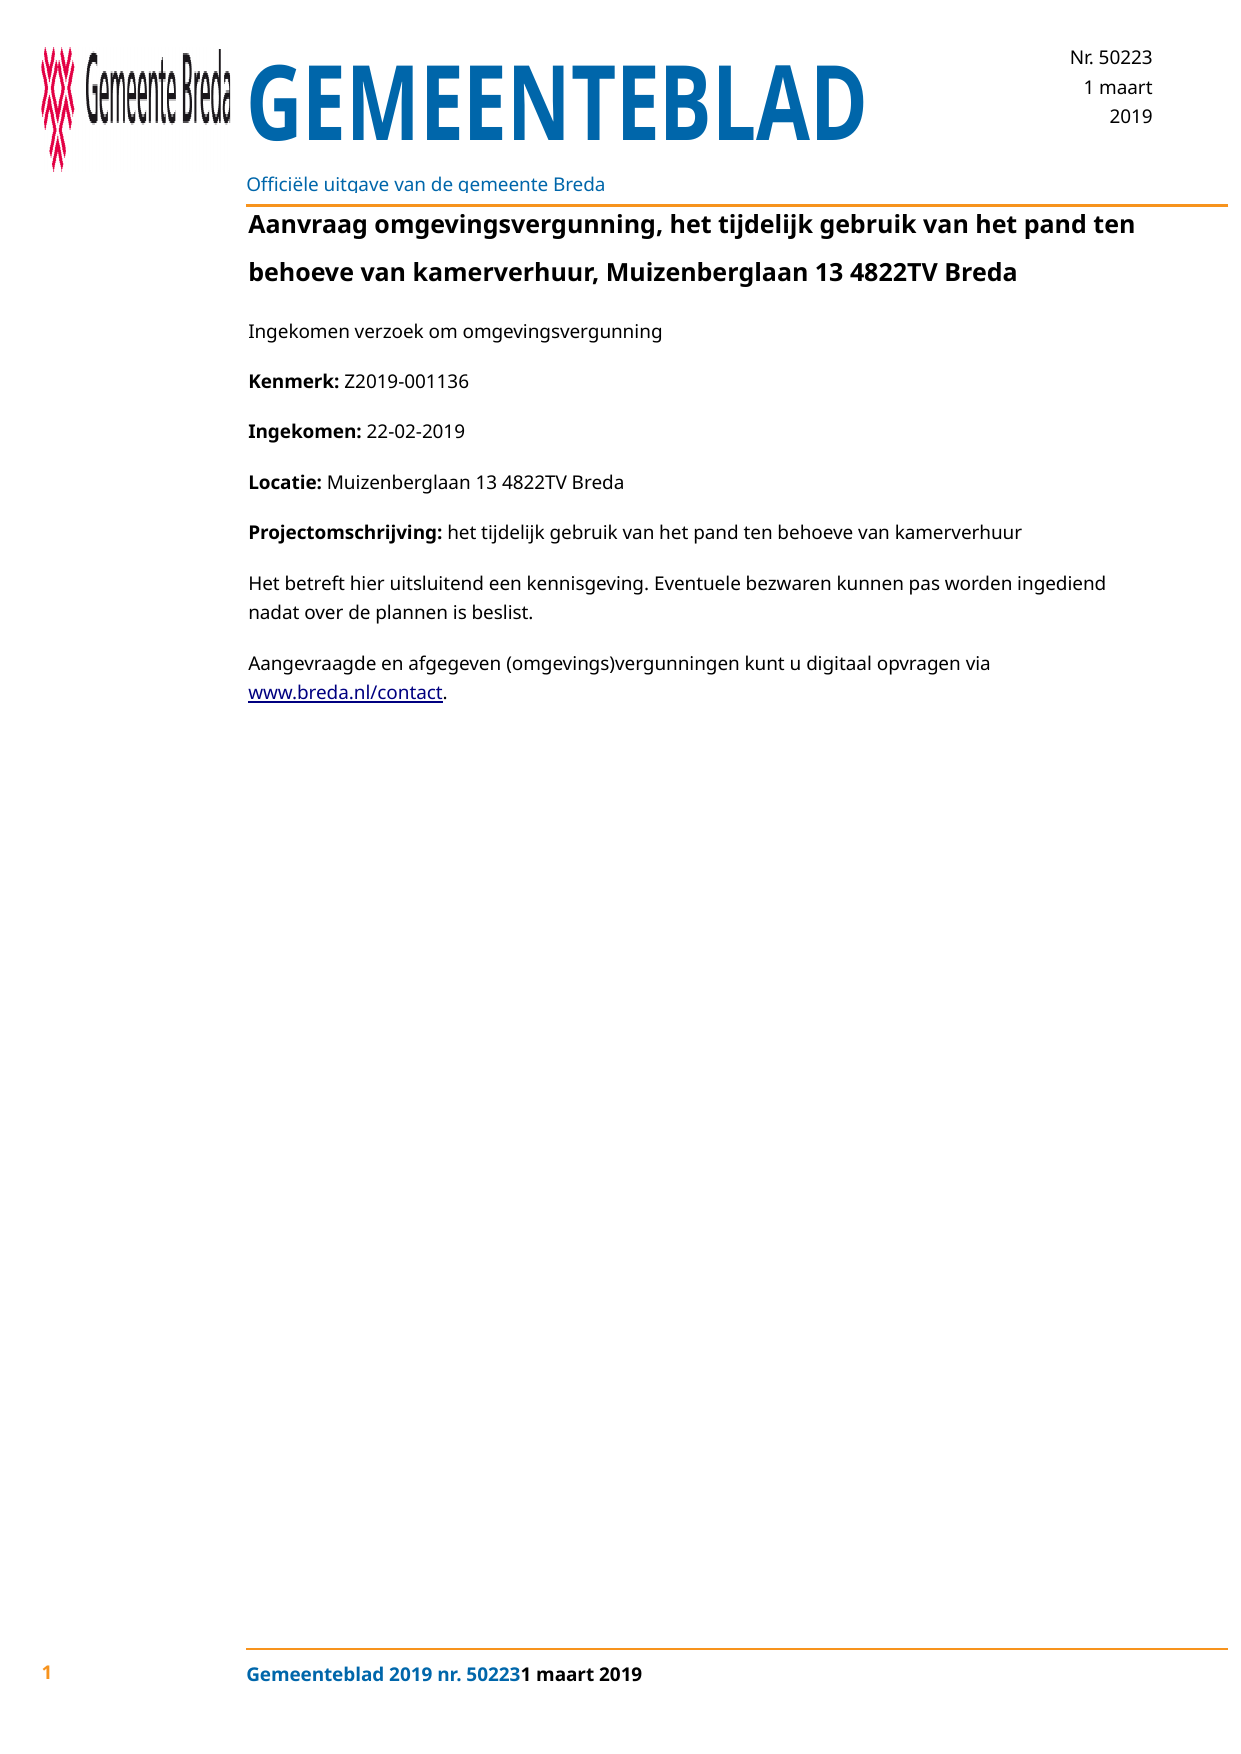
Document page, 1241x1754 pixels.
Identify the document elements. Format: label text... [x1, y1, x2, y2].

text Locatie: Muizenberglaan 13 4822TV Breda [248, 469, 1152, 495]
text Ingekomen verzoek om omgevingsvergunning [248, 318, 1152, 344]
text Het betreft hier uitsluitend een kennisgeving. Eventuele bezwaren kunnen pas worden ingediend nadat over de plannen is beslist. [248, 570, 1152, 625]
text Aangevraagde en afgegeven (omgevings)vergunningen kunt u digitaal opvragen via www.breda.nl/contact. [248, 650, 1152, 705]
text Aanvraag omgevingsvergunning, het tijdelijk gebruik van het pand ten behoeve van kamerverhuur, Muizenberglaan 13 4822TV Breda [248, 207, 1152, 288]
picture [41, 47, 231, 172]
text Ingekomen: 22-02-2019 [248, 419, 1152, 444]
text Kenmerk: Z2019-001136 [248, 368, 1152, 394]
text Projectomschrijving: het tijdelijk gebruik van het pand ten behoeve van kamerverhuur [248, 519, 1152, 545]
